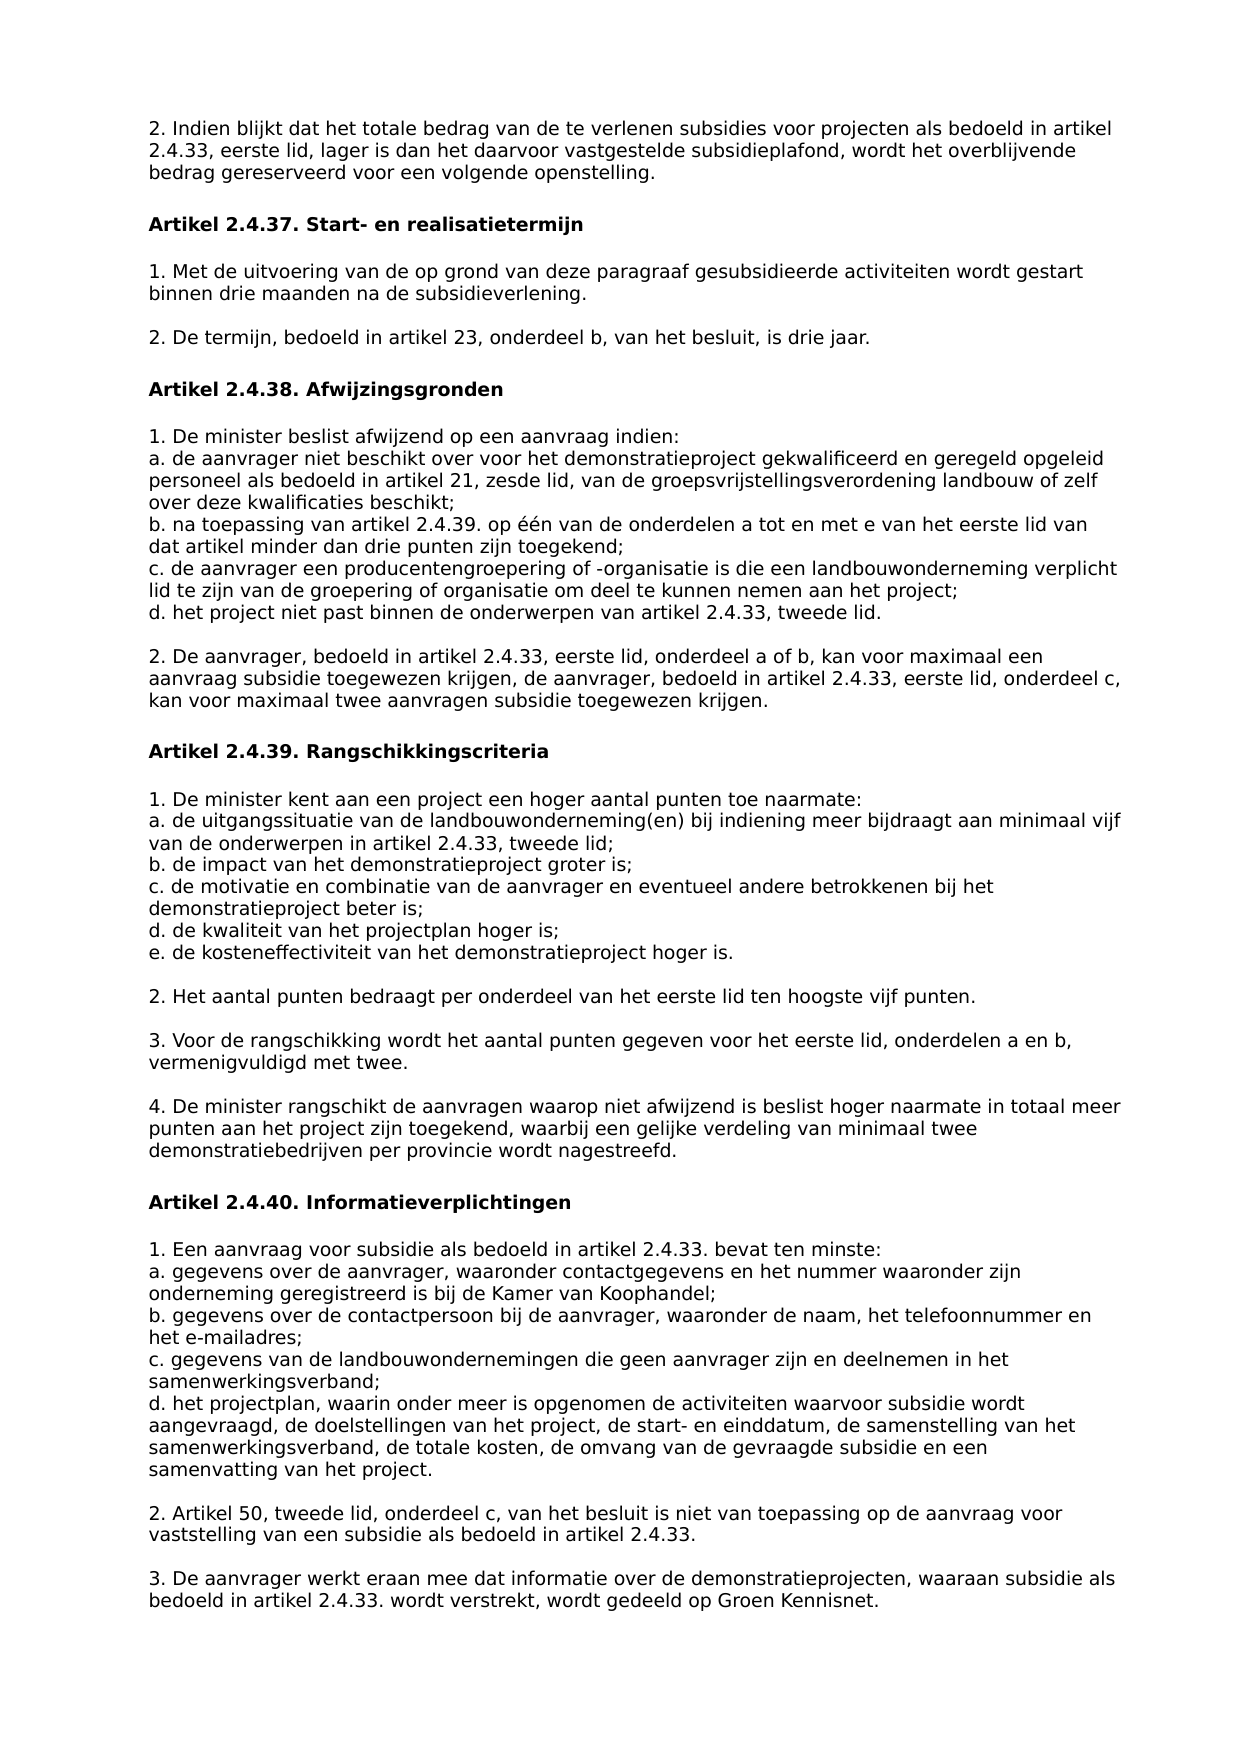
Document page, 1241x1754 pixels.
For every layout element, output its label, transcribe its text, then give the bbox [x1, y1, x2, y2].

text 2. De aanvrager, bedoeld in artikel 2.4.33, eerste lid, onderdeel a of b, kan voor maximaal een aanvraag subsidie toegewezen krijgen, de aanvrager, bedoeld in artikel 2.4.33, eerste lid, onderdeel c, kan voor maximaal twee aanvragen subsidie toegewezen krijgen. [148, 646, 1122, 711]
text d. het project niet past binnen de onderwerpen van artikel 2.4.33, tweede lid. [148, 602, 1122, 624]
text b. de impact van het demonstratieproject groter is; [148, 854, 1122, 876]
text a. de aanvrager niet beschikt over voor het demonstratieproject gekwalificeerd en geregeld opgeleid personeel als bedoeld in artikel 21, zesde lid, van de groepsvrijstellingsverordening landbouw of zelf over deze kwalificaties beschikt; [148, 448, 1122, 514]
text 4. De minister rangschikt de aanvragen waarop niet afwijzend is beslist hoger naarmate in totaal meer punten aan het project zijn toegekend, waarbij een gelijke verdeling van minimaal twee demonstratiebedrijven per provincie wordt nagestreefd. [148, 1096, 1122, 1162]
text 2. De termijn, bedoeld in artikel 23, onderdeel b, van het besluit, is drie jaar. [148, 327, 1122, 349]
text b. na toepassing van artikel 2.4.39. op één van de onderdelen a tot en met e van het eerste lid van dat artikel minder dan drie punten zijn toegekend; [148, 514, 1122, 558]
text 1. De minister beslist afwijzend op een aanvraag indien: [148, 426, 1122, 448]
text 3. Voor de rangschikking wordt het aantal punten gegeven voor het eerste lid, onderdelen a en b, vermenigvuldigd met twee. [148, 1030, 1122, 1074]
subtitle Artikel 2.4.40. Informatieverplichtingen [148, 1192, 1122, 1214]
subtitle Artikel 2.4.39. Rangschikkingscriteria [148, 741, 1122, 763]
text a. gegevens over de aanvrager, waaronder contactgegevens en het nummer waaronder zijn onderneming geregistreerd is bij de Kamer van Koophandel; [148, 1261, 1122, 1305]
text 2. Indien blijkt dat het totale bedrag van de te verlenen subsidies voor projecten als bedoeld in artikel 2.4.33, eerste lid, lager is dan het daarvoor vastgestelde subsidieplafond, wordt het overblijvende bedrag gereserveerd voor een volgende openstelling. [148, 118, 1122, 184]
subtitle Artikel 2.4.38. Afwijzingsgronden [148, 379, 1122, 401]
text 1. De minister kent aan een project een hoger aantal punten toe naarmate: [148, 788, 1122, 810]
text 1. Een aanvraag voor subsidie als bedoeld in artikel 2.4.33. bevat ten minste: [148, 1239, 1122, 1261]
text b. gegevens over de contactpersoon bij de aanvrager, waaronder de naam, het telefoonnummer en het e-mailadres; [148, 1305, 1122, 1349]
text e. de kosteneffectiviteit van het demonstratieproject hoger is. [148, 942, 1122, 964]
text a. de uitgangssituatie van de landbouwonderneming(en) bij indiening meer bijdraagt aan minimaal vijf van de onderwerpen in artikel 2.4.33, tweede lid; [148, 810, 1122, 854]
text d. de kwaliteit van het projectplan hoger is; [148, 920, 1122, 942]
subtitle Artikel 2.4.37. Start- en realisatietermijn [148, 214, 1122, 236]
text 1. Met de uitvoering van de op grond van deze paragraaf gesubsidieerde activiteiten wordt gestart binnen drie maanden na de subsidieverlening. [148, 261, 1122, 305]
text c. gegevens van de landbouwondernemingen die geen aanvrager zijn en deelnemen in het samenwerkingsverband; [148, 1349, 1122, 1393]
text c. de motivatie en combinatie van de aanvrager en eventueel andere betrokkenen bij het demonstratieproject beter is; [148, 876, 1122, 920]
text c. de aanvrager een producentengroepering of -organisatie is die een landbouwonderneming verplicht lid te zijn van de groepering of organisatie om deel te kunnen nemen aan het project; [148, 558, 1122, 602]
text 2. Artikel 50, tweede lid, onderdeel c, van het besluit is niet van toepassing op de aanvraag voor vaststelling van een subsidie als bedoeld in artikel 2.4.33. [148, 1502, 1122, 1546]
text d. het projectplan, waarin onder meer is opgenomen de activiteiten waarvoor subsidie wordt aangevraagd, de doelstellingen van het project, de start- en einddatum, de samenstelling van het samenwerkingsverband, de totale kosten, de omvang van de gevraagde subsidie en een samenvatting van het project. [148, 1393, 1122, 1481]
text 3. De aanvrager werkt eraan mee dat informatie over de demonstratieprojecten, waaraan subsidie als bedoeld in artikel 2.4.33. wordt verstrekt, wordt gedeeld op Groen Kennisnet. [148, 1568, 1122, 1612]
text 2. Het aantal punten bedraagt per onderdeel van het eerste lid ten hoogste vijf punten. [148, 986, 1122, 1008]
